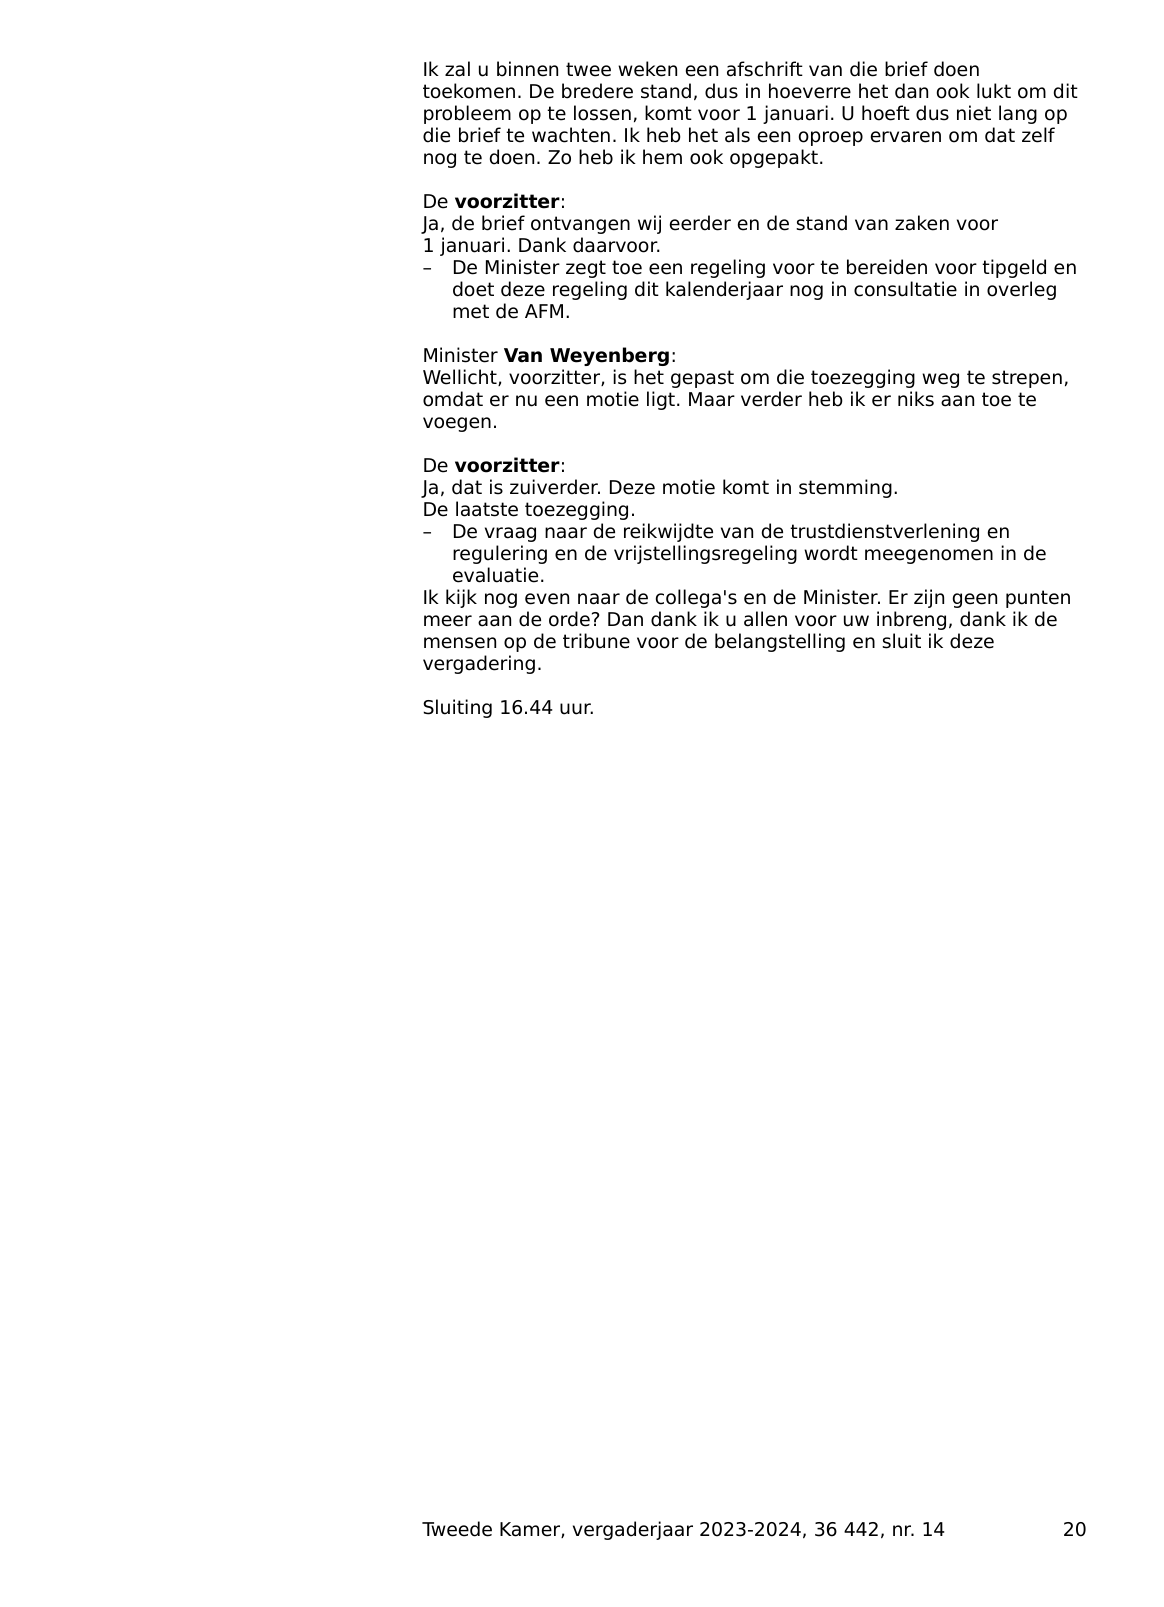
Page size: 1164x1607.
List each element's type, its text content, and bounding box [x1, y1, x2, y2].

text Minister Van Weyenberg: [422, 345, 1087, 367]
text Sluiting 16.44 uur. [422, 697, 1087, 719]
text De laatste toezegging. [422, 499, 1087, 521]
text Ja, dat is zuiverder. Deze motie komt in stemming. [422, 477, 1087, 499]
text – De vraag naar de reikwijdte van de trustdienstverlening en regulering en de vrijstellingsregeling wordt meegenomen in de evaluatie. [422, 521, 1087, 587]
text – De Minister zegt toe een regeling voor te bereiden voor tipgeld en doet deze regeling dit kalenderjaar nog in consultatie in overleg met de AFM. [422, 257, 1087, 323]
text Ja, de brief ontvangen wij eerder en de stand van zaken voor 1 januari. Dank daarvoor. [422, 213, 1087, 257]
text Ik kijk nog even naar de collega's en de Minister. Er zijn geen punten meer aan de orde? Dan dank ik u allen voor uw inbreng, dank ik de mensen op de tribune voor de belangstelling en sluit ik deze vergadering. [422, 587, 1087, 675]
text De voorzitter: [422, 455, 1087, 477]
text Ik zal u binnen twee weken een afschrift van die brief doen toekomen. De bredere stand, dus in hoeverre het dan ook lukt om dit probleem op te lossen, komt voor 1 januari. U hoeft dus niet lang op die brief te wachten. Ik heb het als een oproep ervaren om dat zelf nog te doen. Zo heb ik hem ook opgepakt. [422, 59, 1087, 169]
text De voorzitter: [422, 191, 1087, 213]
text Wellicht, voorzitter, is het gepast om die toezegging weg te strepen, omdat er nu een motie ligt. Maar verder heb ik er niks aan toe te voegen. [422, 367, 1087, 433]
